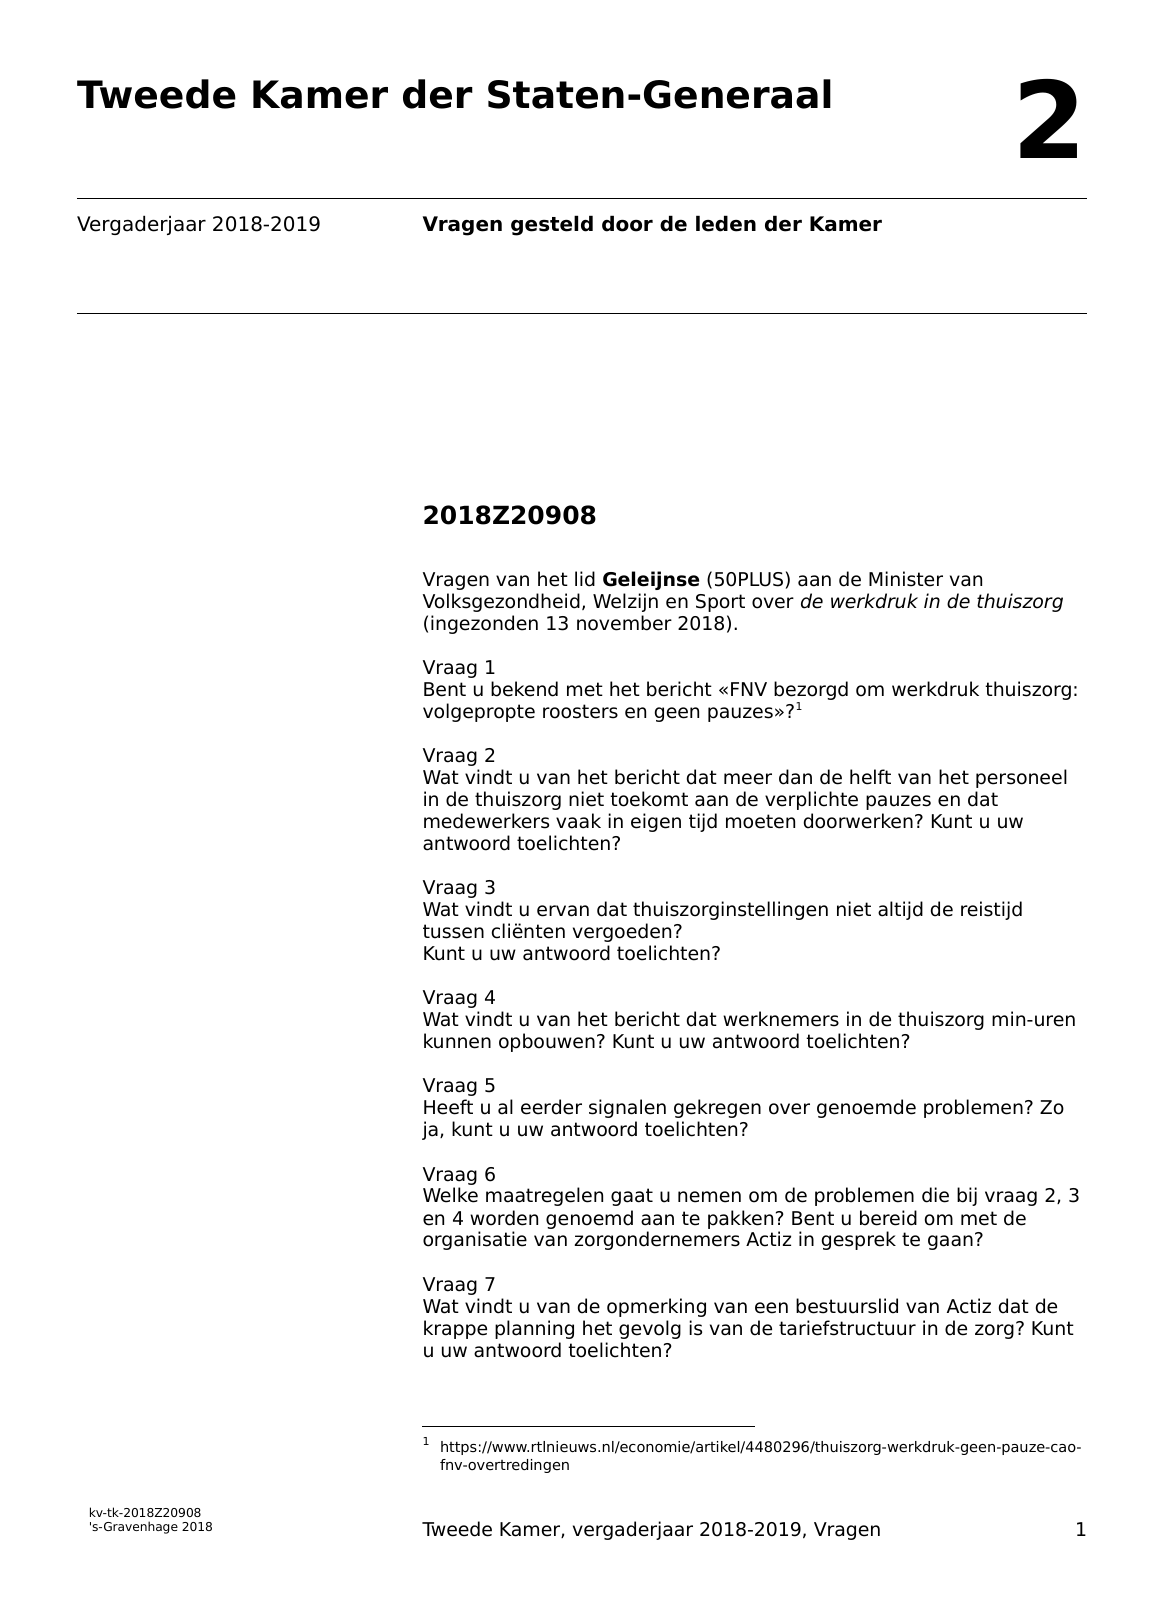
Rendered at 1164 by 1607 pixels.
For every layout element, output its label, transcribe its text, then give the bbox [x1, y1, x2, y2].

table_cell Vragen gesteld door de leden der Kamer [422, 199, 1087, 313]
text Wat vindt u van het bericht dat meer dan de helft van het personeel in de thuiszorg niet toekomt aan de verplichte pauzes en dat medewerkers vaak in eigen tijd moeten doorwerken? Kunt u uw antwoord toelichten? [422, 767, 1087, 855]
table_header 2 [886, 59, 1087, 198]
text https://www.rtlnieuws.nl/economie/artikel/4480296/thuiszorg-werkdruk-geen-pauze-cao-fnv-overtredingen [422, 1435, 1087, 1474]
text Welke maatregelen gaat u nemen om de problemen die bij vraag 2, 3 en 4 worden genoemd aan te pakken? Bent u bereid om met de organisatie van zorgondernemers Actiz in gesprek te gaan? [422, 1185, 1087, 1251]
text Vraag 3 [422, 877, 1087, 899]
text 2018Z20908 [422, 501, 1087, 531]
text Vraag 5 [422, 1075, 1087, 1097]
table_header Tweede Kamer der Staten-Generaal [77, 59, 886, 198]
text Vraag 2 [422, 745, 1087, 767]
text 's-Gravenhage 2018 [88, 1520, 323, 1534]
text Wat vindt u van het bericht dat werknemers in de thuiszorg min-uren kunnen opbouwen? Kunt u uw antwoord toelichten? [422, 1009, 1087, 1053]
text Wat vindt u van de opmerking van een bestuurslid van Actiz dat de krappe planning het gevolg is van de tariefstructuur in de zorg? Kunt u uw antwoord toelichten? [422, 1296, 1087, 1361]
table_cell Vergaderjaar 2018-2019 [77, 199, 422, 313]
text Kunt u uw antwoord toelichten? [422, 943, 1087, 965]
text Bent u bekend met het bericht «FNV bezorgd om werkdruk thuiszorg: volgepropte roosters en geen pauzes»? [422, 679, 1087, 723]
text Wat vindt u ervan dat thuiszorginstellingen niet altijd de reistijd tussen cliënten vergoeden? [422, 899, 1087, 943]
text kv-tk-2018Z20908 [88, 1506, 323, 1520]
text Vraag 1 [422, 657, 1087, 679]
text Vraag 7 [422, 1273, 1087, 1296]
text Vragen van het lid Geleijnse (50PLUS) aan de Minister van Volksgezondheid, Welzijn en Sport over de werkdruk in de thuiszorg (ingezonden 13 november 2018). [422, 569, 1087, 635]
text Vraag 6 [422, 1163, 1087, 1185]
text Vraag 4 [422, 987, 1087, 1009]
text Heeft u al eerder signalen gekregen over genoemde problemen? Zo ja, kunt u uw antwoord toelichten? [422, 1097, 1087, 1141]
